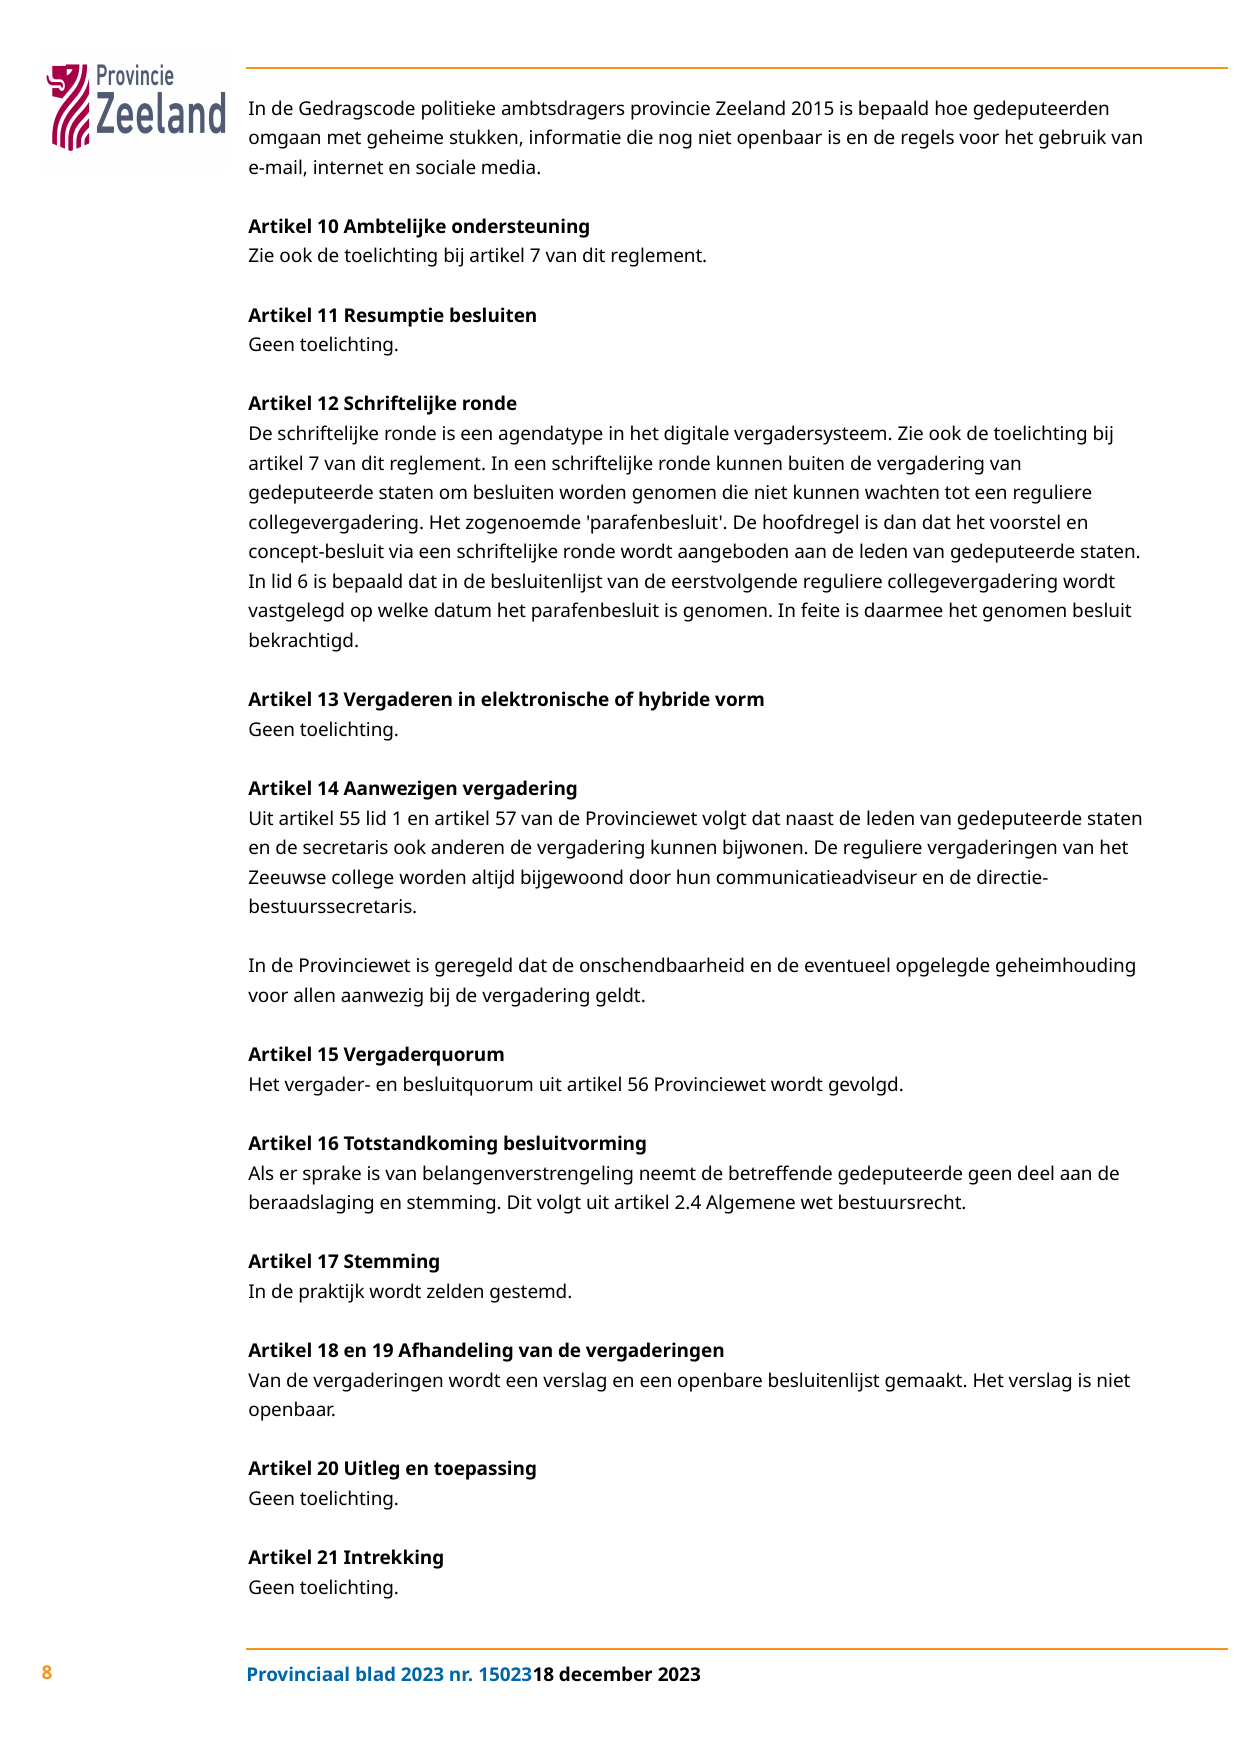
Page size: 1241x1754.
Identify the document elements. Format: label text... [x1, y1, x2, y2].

text Artikel 10 Ambtelijke ondersteuning [248, 213, 1152, 239]
text Artikel 15 Vergaderquorum [248, 1041, 1152, 1067]
text Artikel 21 Intrekking [248, 1544, 1152, 1570]
text Artikel 12 Schriftelijke ronde [248, 391, 1152, 416]
text In de Provinciewet is geregeld dat de onschendbaarheid en de eventueel opgelegde geheimhouding voor allen aanwezig bij de vergadering geldt. [248, 953, 1152, 1008]
picture [41, 47, 231, 172]
text Artikel 13 Vergaderen in elektronische of hybride vorm [248, 686, 1152, 712]
text Artikel 16 Totstandkoming besluitvorming [248, 1130, 1152, 1156]
text Artikel 20 Uitleg en toepassing [248, 1456, 1152, 1481]
text Het vergader- en besluitquorum uit artikel 56 Provinciewet wordt gevolgd. [248, 1071, 1152, 1097]
text Artikel 14 Aanwezigen vergadering [248, 775, 1152, 801]
text Als er sprake is van belangenverstrengeling neemt de betreffende gedeputeerde geen deel aan de beraadslaging en stemming. Dit volgt uit artikel 2.4 Algemene wet bestuursrecht. [248, 1160, 1152, 1215]
text Uit artikel 55 lid 1 en artikel 57 van de Provinciewet volgt dat naast de leden van gedeputeerde staten en de secretaris ook anderen de vergadering kunnen bijwonen. De reguliere vergaderingen van het Zeeuwse college worden altijd bijgewoond door hun communicatieadviseur en de directie-bestuurssecretaris. [248, 805, 1152, 919]
text Geen toelichting. [248, 1574, 1152, 1600]
text Artikel 17 Stemming [248, 1248, 1152, 1274]
text Geen toelichting. [248, 331, 1152, 357]
text Geen toelichting. [248, 1485, 1152, 1511]
text In de Gedragscode politieke ambtsdragers provincie Zeeland 2015 is bepaald hoe gedeputeerden omgaan met geheime stukken, informatie die nog niet openbaar is en de regels voor het gebruik van e-mail, internet en sociale media. [248, 95, 1152, 180]
text Artikel 18 en 19 Afhandeling van de vergaderingen [248, 1337, 1152, 1363]
text De schriftelijke ronde is een agendatype in het digitale vergadersysteem. Zie ook de toelichting bij artikel 7 van dit reglement. In een schriftelijke ronde kunnen buiten de vergadering van gedeputeerde staten om besluiten worden genomen die niet kunnen wachten tot een reguliere collegevergadering. Het zogenoemde 'parafenbesluit'. De hoofdregel is dan dat het voorstel en concept-besluit via een schriftelijke ronde wordt aangeboden aan de leden van gedeputeerde staten. In lid 6 is bepaald dat in de besluitenlijst van de eerstvolgende reguliere collegevergadering wordt vastgelegd op welke datum het parafenbesluit is genomen. In feite is daarmee het genomen besluit bekrachtigd. [248, 420, 1152, 653]
text Artikel 11 Resumptie besluiten [248, 302, 1152, 328]
text Zie ook de toelichting bij artikel 7 van dit reglement. [248, 243, 1152, 268]
text Geen toelichting. [248, 716, 1152, 742]
text In de praktijk wordt zelden gestemd. [248, 1278, 1152, 1304]
text Van de vergaderingen wordt een verslag en een openbare besluitenlijst gemaakt. Het verslag is niet openbaar. [248, 1367, 1152, 1422]
